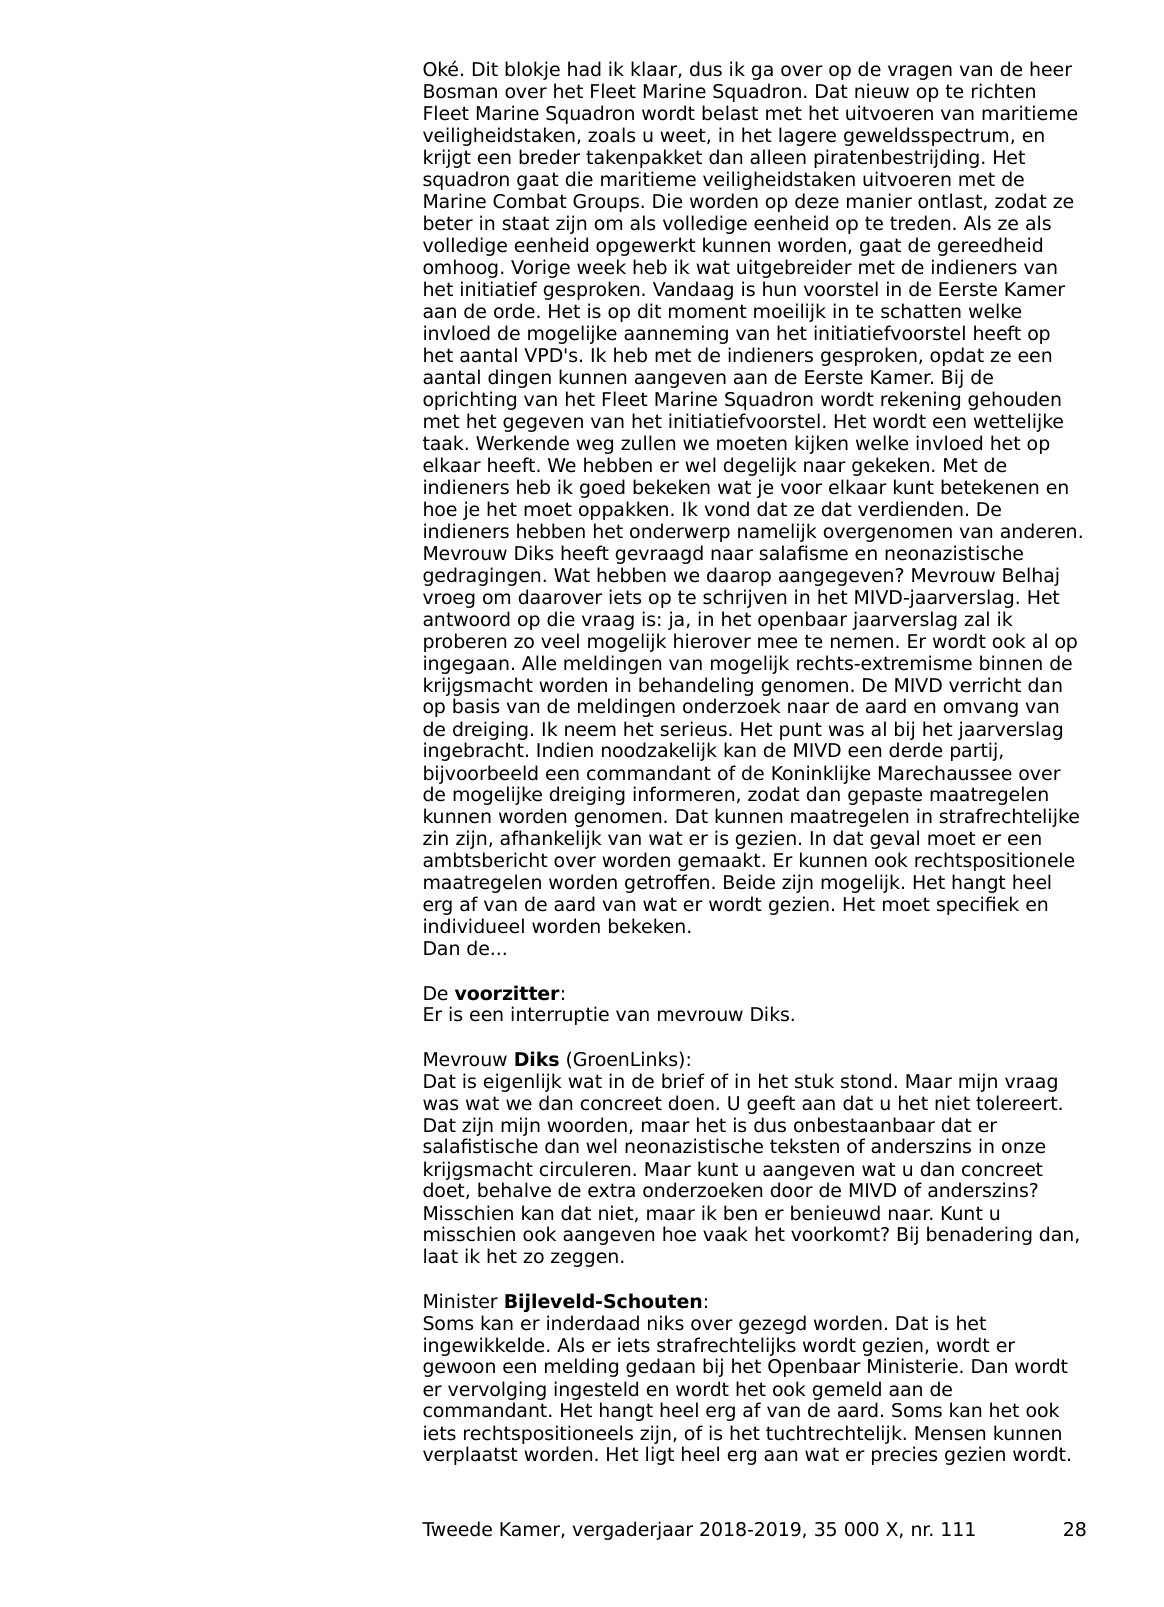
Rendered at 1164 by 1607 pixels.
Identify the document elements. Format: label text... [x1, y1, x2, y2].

text Er is een interruptie van mevrouw Diks. [422, 1004, 1087, 1026]
text Soms kan er inderdaad niks over gezegd worden. Dat is het ingewikkelde. Als er iets strafrechtelijks wordt gezien, wordt er gewoon een melding gedaan bij het Openbaar Ministerie. Dan wordt er vervolging ingesteld en wordt het ook gemeld aan de commandant. Het hangt heel erg af van de aard. Soms kan het ook iets rechtspositioneels zijn, of is het tuchtrechtelijk. Mensen kunnen verplaatst worden. Het ligt heel erg aan wat er precies gezien wordt. [422, 1312, 1087, 1466]
text De voorzitter: [422, 982, 1087, 1004]
text Oké. Dit blokje had ik klaar, dus ik ga over op de vragen van de heer Bosman over het Fleet Marine Squadron. Dat nieuw op te richten Fleet Marine Squadron wordt belast met het uitvoeren van maritieme veiligheidstaken, zoals u weet, in het lagere geweldsspectrum, en krijgt een breder takenpakket dan alleen piratenbestrijding. Het squadron gaat die maritieme veiligheidstaken uitvoeren met de Marine Combat Groups. Die worden op deze manier ontlast, zodat ze beter in staat zijn om als volledige eenheid op te treden. Als ze als volledige eenheid opgewerkt kunnen worden, gaat de gereedheid omhoog. Vorige week heb ik wat uitgebreider met de indieners van het initiatief gesproken. Vandaag is hun voorstel in de Eerste Kamer aan de orde. Het is op dit moment moeilijk in te schatten welke invloed de mogelijke aanneming van het initiatiefvoorstel heeft op het aantal VPD's. Ik heb met de indieners gesproken, opdat ze een aantal dingen kunnen aangeven aan de Eerste Kamer. Bij de oprichting van het Fleet Marine Squadron wordt rekening gehouden met het gegeven van het initiatiefvoorstel. Het wordt een wettelijke taak. Werkende weg zullen we moeten kijken welke invloed het op elkaar heeft. We hebben er wel degelijk naar gekeken. Met de indieners heb ik goed bekeken wat je voor elkaar kunt betekenen en hoe je het moet oppakken. Ik vond dat ze dat verdienden. De indieners hebben het onderwerp namelijk overgenomen van anderen. [422, 59, 1087, 543]
text Minister Bijleveld-Schouten: [422, 1291, 1087, 1312]
text Dan de... [422, 938, 1087, 960]
text Dat is eigenlijk wat in de brief of in het stuk stond. Maar mijn vraag was wat we dan concreet doen. U geeft aan dat u het niet tolereert. Dat zijn mijn woorden, maar het is dus onbestaanbaar dat er salafistische dan wel neonazistische teksten of anderszins in onze krijgsmacht circuleren. Maar kunt u aangeven wat u dan concreet doet, behalve de extra onderzoeken door de MIVD of anderszins? Misschien kan dat niet, maar ik ben er benieuwd naar. Kunt u misschien ook aangeven hoe vaak het voorkomt? Bij benadering dan, laat ik het zo zeggen. [422, 1071, 1087, 1268]
text Mevrouw Diks heeft gevraagd naar salafisme en neonazistische gedragingen. Wat hebben we daarop aangegeven? Mevrouw Belhaj vroeg om daarover iets op te schrijven in het MIVD-jaarverslag. Het antwoord op die vraag is: ja, in het openbaar jaarverslag zal ik proberen zo veel mogelijk hierover mee te nemen. Er wordt ook al op ingegaan. Alle meldingen van mogelijk rechts-extremisme binnen de krijgsmacht worden in behandeling genomen. De MIVD verricht dan op basis van de meldingen onderzoek naar de aard en omvang van de dreiging. Ik neem het serieus. Het punt was al bij het jaarverslag ingebracht. Indien noodzakelijk kan de MIVD een derde partij, bijvoorbeeld een commandant of de Koninklijke Marechaussee over de mogelijke dreiging informeren, zodat dan gepaste maatregelen kunnen worden genomen. Dat kunnen maatregelen in strafrechtelijke zin zijn, afhankelijk van wat er is gezien. In dat geval moet er een ambtsbericht over worden gemaakt. Er kunnen ook rechtspositionele maatregelen worden getroffen. Beide zijn mogelijk. Het hangt heel erg af van de aard van wat er wordt gezien. Het moet specifiek en individueel worden bekeken. [422, 543, 1087, 938]
text Mevrouw Diks (GroenLinks): [422, 1048, 1087, 1071]
